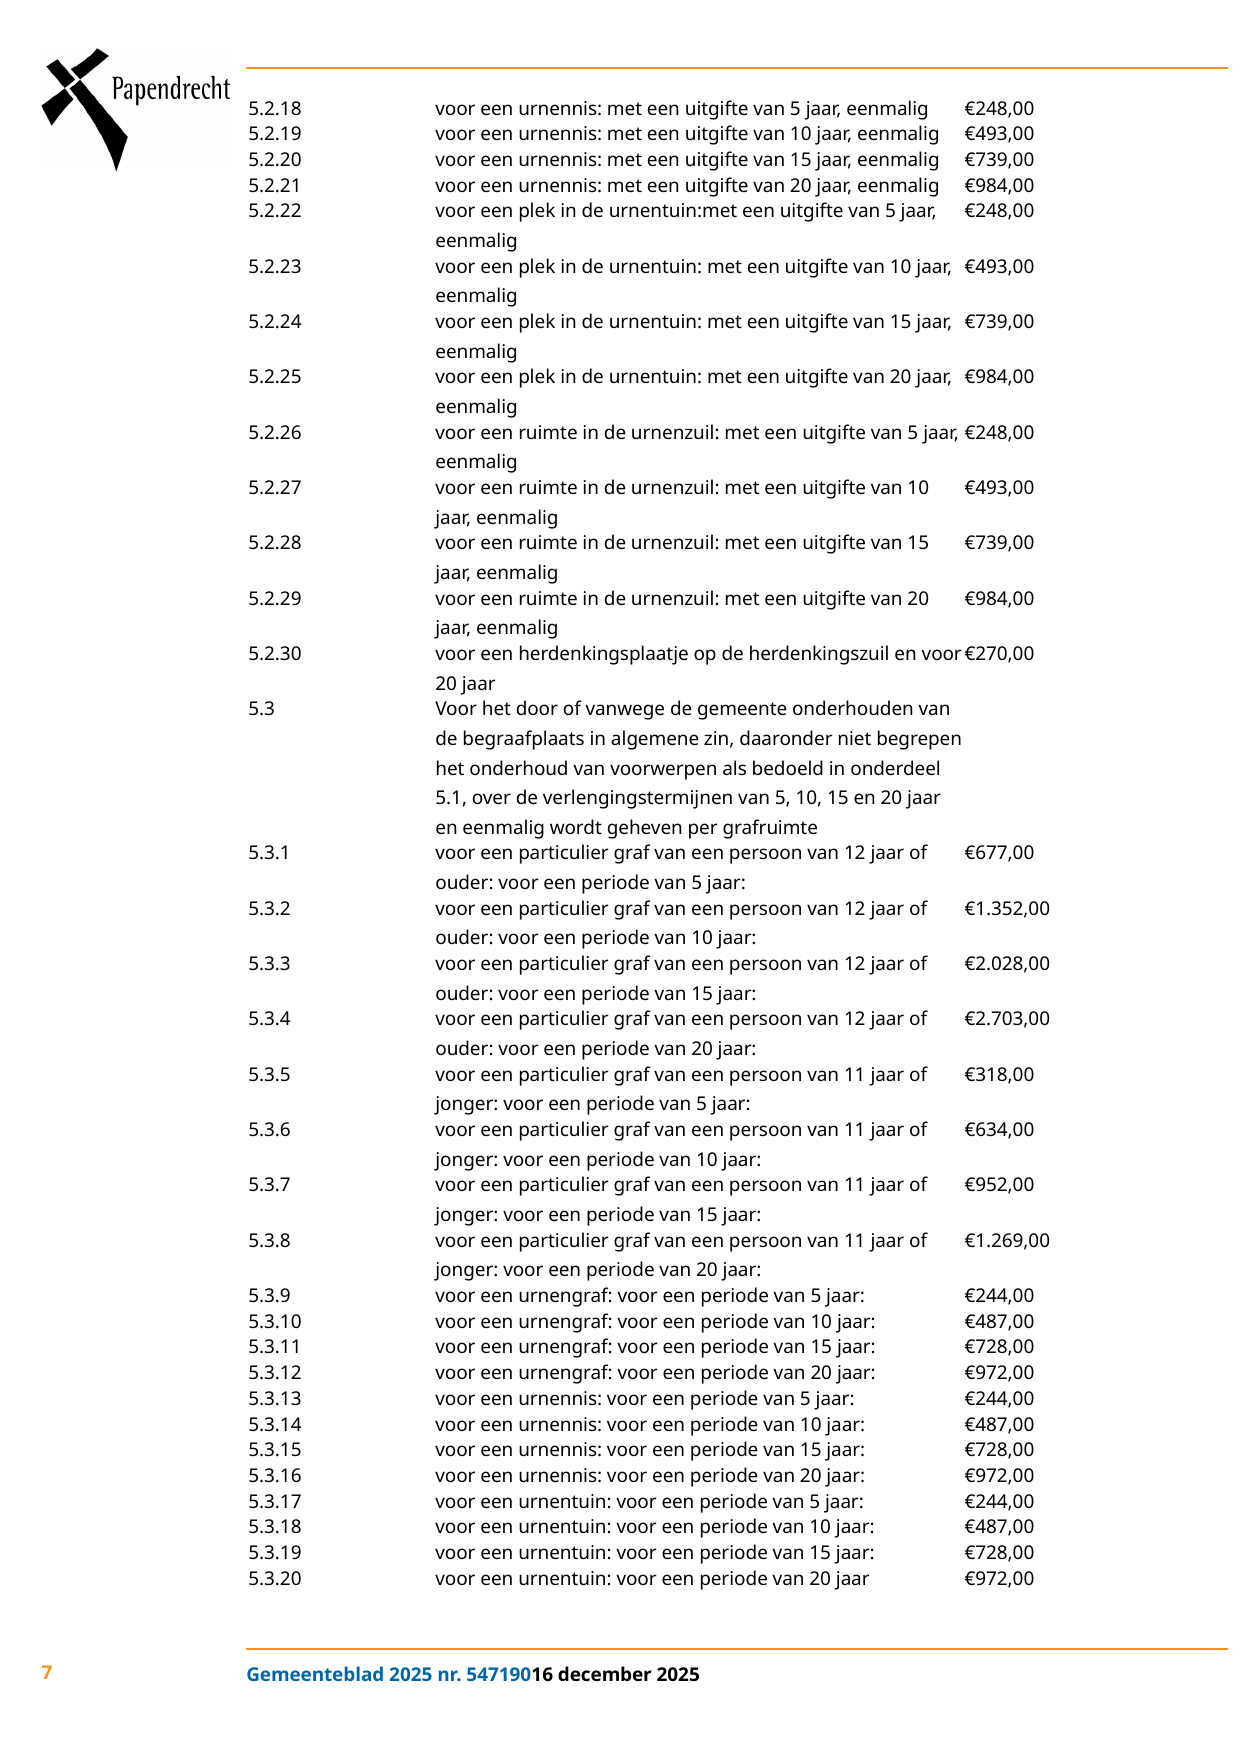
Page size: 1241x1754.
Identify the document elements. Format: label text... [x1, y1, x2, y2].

table_cell voor een ruimte in de urnenzuil: met een uitgifte van 15 jaar, eenmalig [435, 530, 964, 585]
table_cell voor een urnengraf: voor een periode van 5 jaar: [435, 1282, 964, 1308]
table_cell 5.2.20 [248, 146, 435, 172]
table_cell voor een urnennis: met een uitgifte van 5 jaar, eenmalig [435, 95, 964, 121]
table_cell voor een urnentuin: voor een periode van 20 jaar [435, 1565, 964, 1591]
table_cell 5.2.19 [248, 121, 435, 146]
table_cell €1.352,00 [964, 895, 1152, 950]
table_cell voor een urnennis: met een uitgifte van 15 jaar, eenmalig [435, 146, 964, 172]
table_cell 5.2.28 [248, 530, 435, 585]
table_cell 5.3.19 [248, 1539, 435, 1565]
table_cell €984,00 [964, 585, 1152, 640]
table_cell €248,00 [964, 95, 1152, 121]
table_cell voor een plek in de urnentuin: met een uitgifte van 20 jaar, eenmalig [435, 364, 964, 419]
table_cell 5.2.25 [248, 364, 435, 419]
table_cell voor een urnennis: voor een periode van 10 jaar: [435, 1411, 964, 1436]
table_cell 5.2.30 [248, 640, 435, 696]
table_cell voor een urnennis: voor een periode van 5 jaar: [435, 1385, 964, 1411]
table_cell 5.3.3 [248, 950, 435, 1006]
table_cell €972,00 [964, 1565, 1152, 1591]
table_cell €952,00 [964, 1171, 1152, 1227]
table_cell [964, 696, 1152, 839]
table_cell voor een plek in de urnentuin:met een uitgifte van 5 jaar, eenmalig [435, 198, 964, 253]
table_cell 5.3.13 [248, 1385, 435, 1411]
table_cell 5.3.11 [248, 1334, 435, 1359]
table_cell €728,00 [964, 1436, 1152, 1462]
table_cell voor een urnentuin: voor een periode van 10 jaar: [435, 1514, 964, 1539]
table_cell voor een particulier graf van een persoon van 11 jaar of jonger: voor een periode van 15 jaar: [435, 1171, 964, 1227]
picture [41, 47, 231, 172]
table_cell €739,00 [964, 530, 1152, 585]
table_cell 5.3.8 [248, 1227, 435, 1282]
table_cell €972,00 [964, 1359, 1152, 1385]
table_cell voor een ruimte in de urnenzuil: met een uitgifte van 10 jaar, eenmalig [435, 474, 964, 529]
table_cell €739,00 [964, 308, 1152, 364]
table_cell voor een herdenkingsplaatje op de herdenkingszuil en voor 20 jaar [435, 640, 964, 696]
table_cell €972,00 [964, 1462, 1152, 1488]
table_cell €728,00 [964, 1334, 1152, 1359]
table_cell €248,00 [964, 419, 1152, 474]
table_cell €2.703,00 [964, 1006, 1152, 1061]
table_cell €270,00 [964, 640, 1152, 696]
table_cell 5.2.22 [248, 198, 435, 253]
table_cell 5.2.29 [248, 585, 435, 640]
table_cell voor een urnennis: met een uitgifte van 10 jaar, eenmalig [435, 121, 964, 146]
table_cell voor een particulier graf van een persoon van 11 jaar of jonger: voor een periode van 10 jaar: [435, 1116, 964, 1171]
table_cell voor een urnentuin: voor een periode van 5 jaar: [435, 1488, 964, 1514]
table_cell voor een urnengraf: voor een periode van 15 jaar: [435, 1334, 964, 1359]
table_cell 5.3.4 [248, 1006, 435, 1061]
table_cell 5.3.2 [248, 895, 435, 950]
table_cell €677,00 [964, 840, 1152, 895]
table_cell €248,00 [964, 198, 1152, 253]
table_cell €984,00 [964, 172, 1152, 198]
table_cell €244,00 [964, 1488, 1152, 1514]
table_cell 5.3.5 [248, 1061, 435, 1116]
table_cell Voor het door of vanwege de gemeente onderhouden van de begraafplaats in algemene zin, daaronder niet begrepen het onderhoud van voorwerpen als bedoeld in onderdeel 5.1, over de verlengingstermijnen van 5, 10, 15 en 20 jaar en eenmalig wordt geheven per grafruimte [435, 696, 964, 839]
table_cell €244,00 [964, 1282, 1152, 1308]
table_cell 5.3.12 [248, 1359, 435, 1385]
table_cell €487,00 [964, 1514, 1152, 1539]
table_cell voor een urnennis: met een uitgifte van 20 jaar, eenmalig [435, 172, 964, 198]
table_cell €1.269,00 [964, 1227, 1152, 1282]
table_cell voor een particulier graf van een persoon van 12 jaar of ouder: voor een periode van 10 jaar: [435, 895, 964, 950]
table_cell 5.3.15 [248, 1436, 435, 1462]
table_cell voor een particulier graf van een persoon van 12 jaar of ouder: voor een periode van 15 jaar: [435, 950, 964, 1006]
table_cell €739,00 [964, 146, 1152, 172]
table_cell 5.3.7 [248, 1171, 435, 1227]
table_cell voor een urnentuin: voor een periode van 15 jaar: [435, 1539, 964, 1565]
table_cell €634,00 [964, 1116, 1152, 1171]
table_cell 5.2.24 [248, 308, 435, 364]
table_cell €984,00 [964, 364, 1152, 419]
table_cell 5.2.21 [248, 172, 435, 198]
table_cell 5.3.9 [248, 1282, 435, 1308]
table_cell 5.2.26 [248, 419, 435, 474]
table_cell 5.2.18 [248, 95, 435, 121]
table_cell voor een particulier graf van een persoon van 12 jaar of ouder: voor een periode van 5 jaar: [435, 840, 964, 895]
table_cell voor een ruimte in de urnenzuil: met een uitgifte van 5 jaar, eenmalig [435, 419, 964, 474]
table_cell €728,00 [964, 1539, 1152, 1565]
table_cell 5.3.20 [248, 1565, 435, 1591]
table_cell 5.3.17 [248, 1488, 435, 1514]
table_cell €318,00 [964, 1061, 1152, 1116]
table_cell voor een plek in de urnentuin: met een uitgifte van 15 jaar, eenmalig [435, 308, 964, 364]
table_cell €493,00 [964, 253, 1152, 308]
table_cell 5.3 [248, 696, 435, 839]
table_cell voor een ruimte in de urnenzuil: met een uitgifte van 20 jaar, eenmalig [435, 585, 964, 640]
table_cell 5.3.18 [248, 1514, 435, 1539]
table_cell 5.3.14 [248, 1411, 435, 1436]
table_cell 5.2.23 [248, 253, 435, 308]
table_cell voor een particulier graf van een persoon van 11 jaar of jonger: voor een periode van 20 jaar: [435, 1227, 964, 1282]
table_cell 5.3.6 [248, 1116, 435, 1171]
table_cell voor een urnennis: voor een periode van 20 jaar: [435, 1462, 964, 1488]
table_cell voor een urnengraf: voor een periode van 10 jaar: [435, 1308, 964, 1333]
table_cell voor een particulier graf van een persoon van 11 jaar of jonger: voor een periode van 5 jaar: [435, 1061, 964, 1116]
table_cell 5.3.1 [248, 840, 435, 895]
table_cell 5.3.10 [248, 1308, 435, 1333]
table_cell voor een urnengraf: voor een periode van 20 jaar: [435, 1359, 964, 1385]
table_cell €493,00 [964, 121, 1152, 146]
table_cell €244,00 [964, 1385, 1152, 1411]
table_cell 5.2.27 [248, 474, 435, 529]
table_cell voor een plek in de urnentuin: met een uitgifte van 10 jaar, eenmalig [435, 253, 964, 308]
table_cell voor een particulier graf van een persoon van 12 jaar of ouder: voor een periode van 20 jaar: [435, 1006, 964, 1061]
table_cell 5.3.16 [248, 1462, 435, 1488]
table_cell €2.028,00 [964, 950, 1152, 1006]
table_cell voor een urnennis: voor een periode van 15 jaar: [435, 1436, 964, 1462]
table_cell €487,00 [964, 1411, 1152, 1436]
table_cell €493,00 [964, 474, 1152, 529]
table_cell €487,00 [964, 1308, 1152, 1333]
